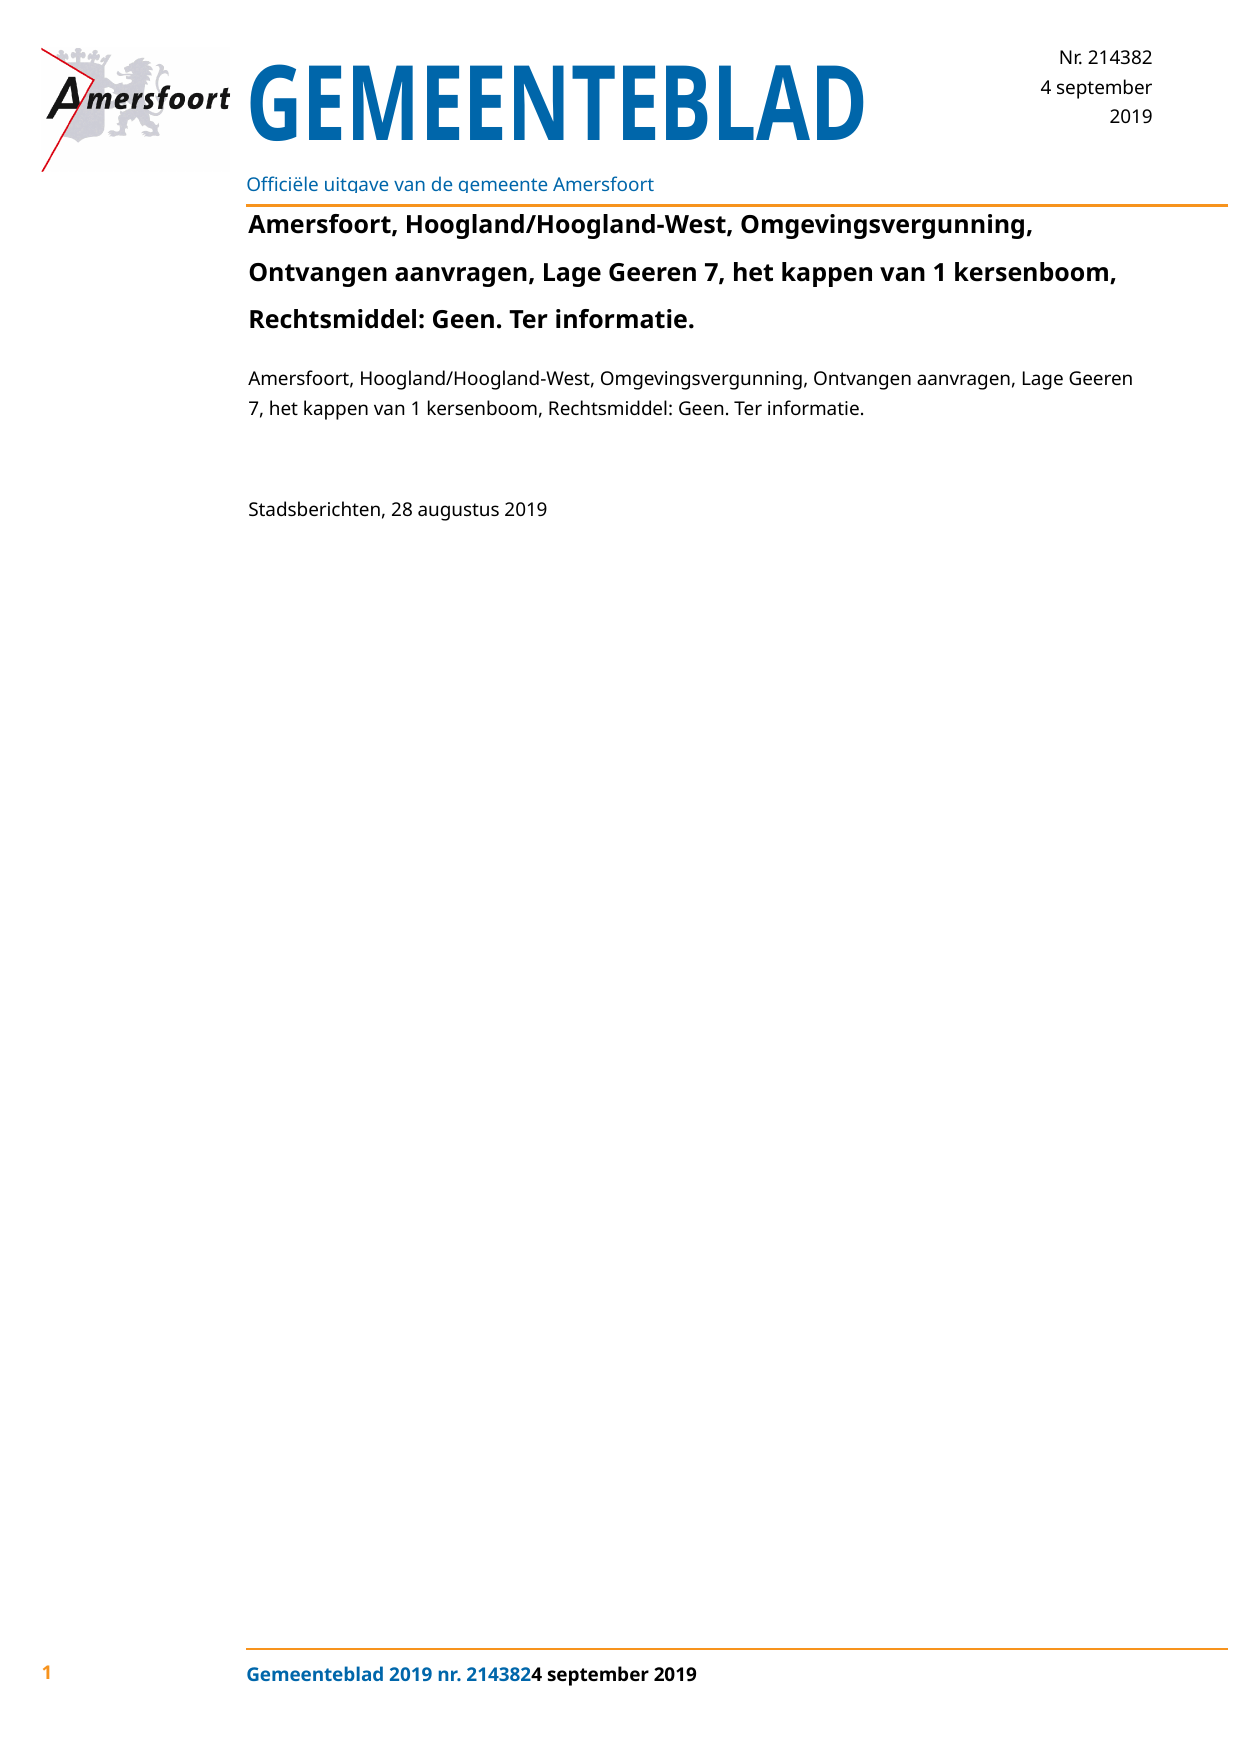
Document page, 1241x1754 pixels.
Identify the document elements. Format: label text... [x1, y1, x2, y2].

text Amersfoort, Hoogland/Hoogland-West, Omgevingsvergunning, Ontvangen aanvragen, Lage Geeren 7, het kappen van 1 kersenboom, Rechtsmiddel: Geen. Ter informatie. [248, 207, 1152, 336]
picture [41, 47, 231, 172]
text Stadsberichten, 28 augustus 2019 [248, 496, 1152, 522]
text Amersfoort, Hoogland/Hoogland-West, Omgevingsvergunning, Ontvangen aanvragen, Lage Geeren 7, het kappen van 1 kersenboom, Rechtsmiddel: Geen. Ter informatie. [248, 366, 1152, 421]
